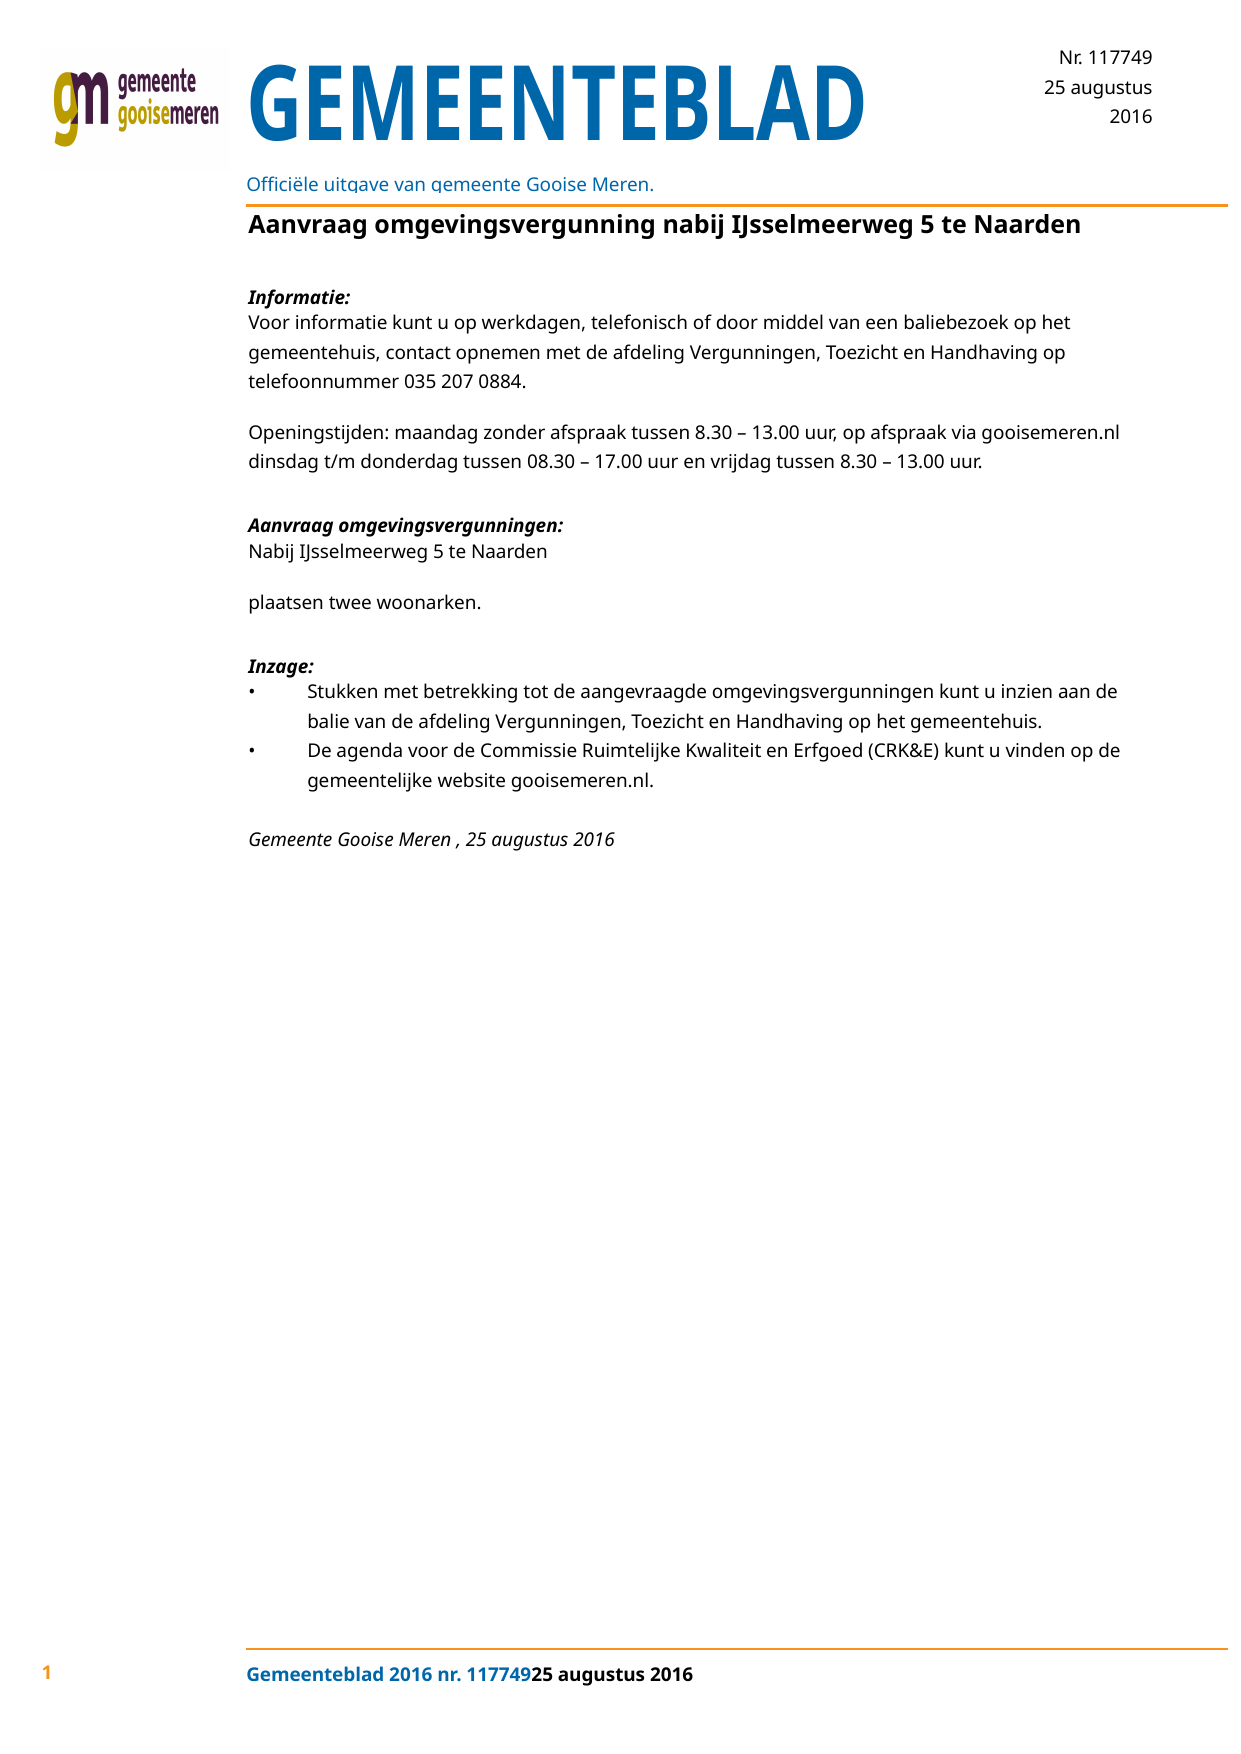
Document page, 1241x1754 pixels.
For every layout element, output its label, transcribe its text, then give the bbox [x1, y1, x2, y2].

text plaatsen twee woonarken. [248, 589, 1152, 614]
text Gemeente Gooise Meren , 25 augustus 2016 [248, 826, 1152, 852]
text Aanvraag omgevingsvergunningen: [248, 513, 1152, 538]
text Informatie: [248, 284, 1152, 309]
picture [41, 47, 231, 172]
text Nabij IJsselmeerweg 5 te Naarden [248, 538, 1152, 564]
text Openingstijden: maandag zonder afspraak tussen 8.30 – 13.00 uur, op afspraak via gooisemeren.nl dinsdag t/m donderdag tussen 08.30 – 17.00 uur en vrijdag tussen 8.30 – 13.00 uur. [248, 419, 1152, 474]
list De agenda voor de Commissie Ruimtelijke Kwaliteit en Erfgoed (CRK&E) kunt u vinden op de gemeentelijke website gooisemeren.nl. [248, 738, 1152, 793]
text Inzage: [248, 653, 1152, 678]
list Stukken met betrekking tot de aangevraagde omgevingsvergunningen kunt u inzien aan de balie van de afdeling Vergunningen, Toezicht en Handhaving op het gemeentehuis. [248, 678, 1152, 734]
text Aanvraag omgevingsvergunning nabij IJsselmeerweg 5 te Naarden [248, 207, 1152, 241]
text Voor informatie kunt u op werkdagen, telefonisch of door middel van een baliebezoek op het gemeentehuis, contact opnemen met de afdeling Vergunningen, Toezicht en Handhaving op telefoonnummer 035 207 0884. [248, 309, 1152, 394]
